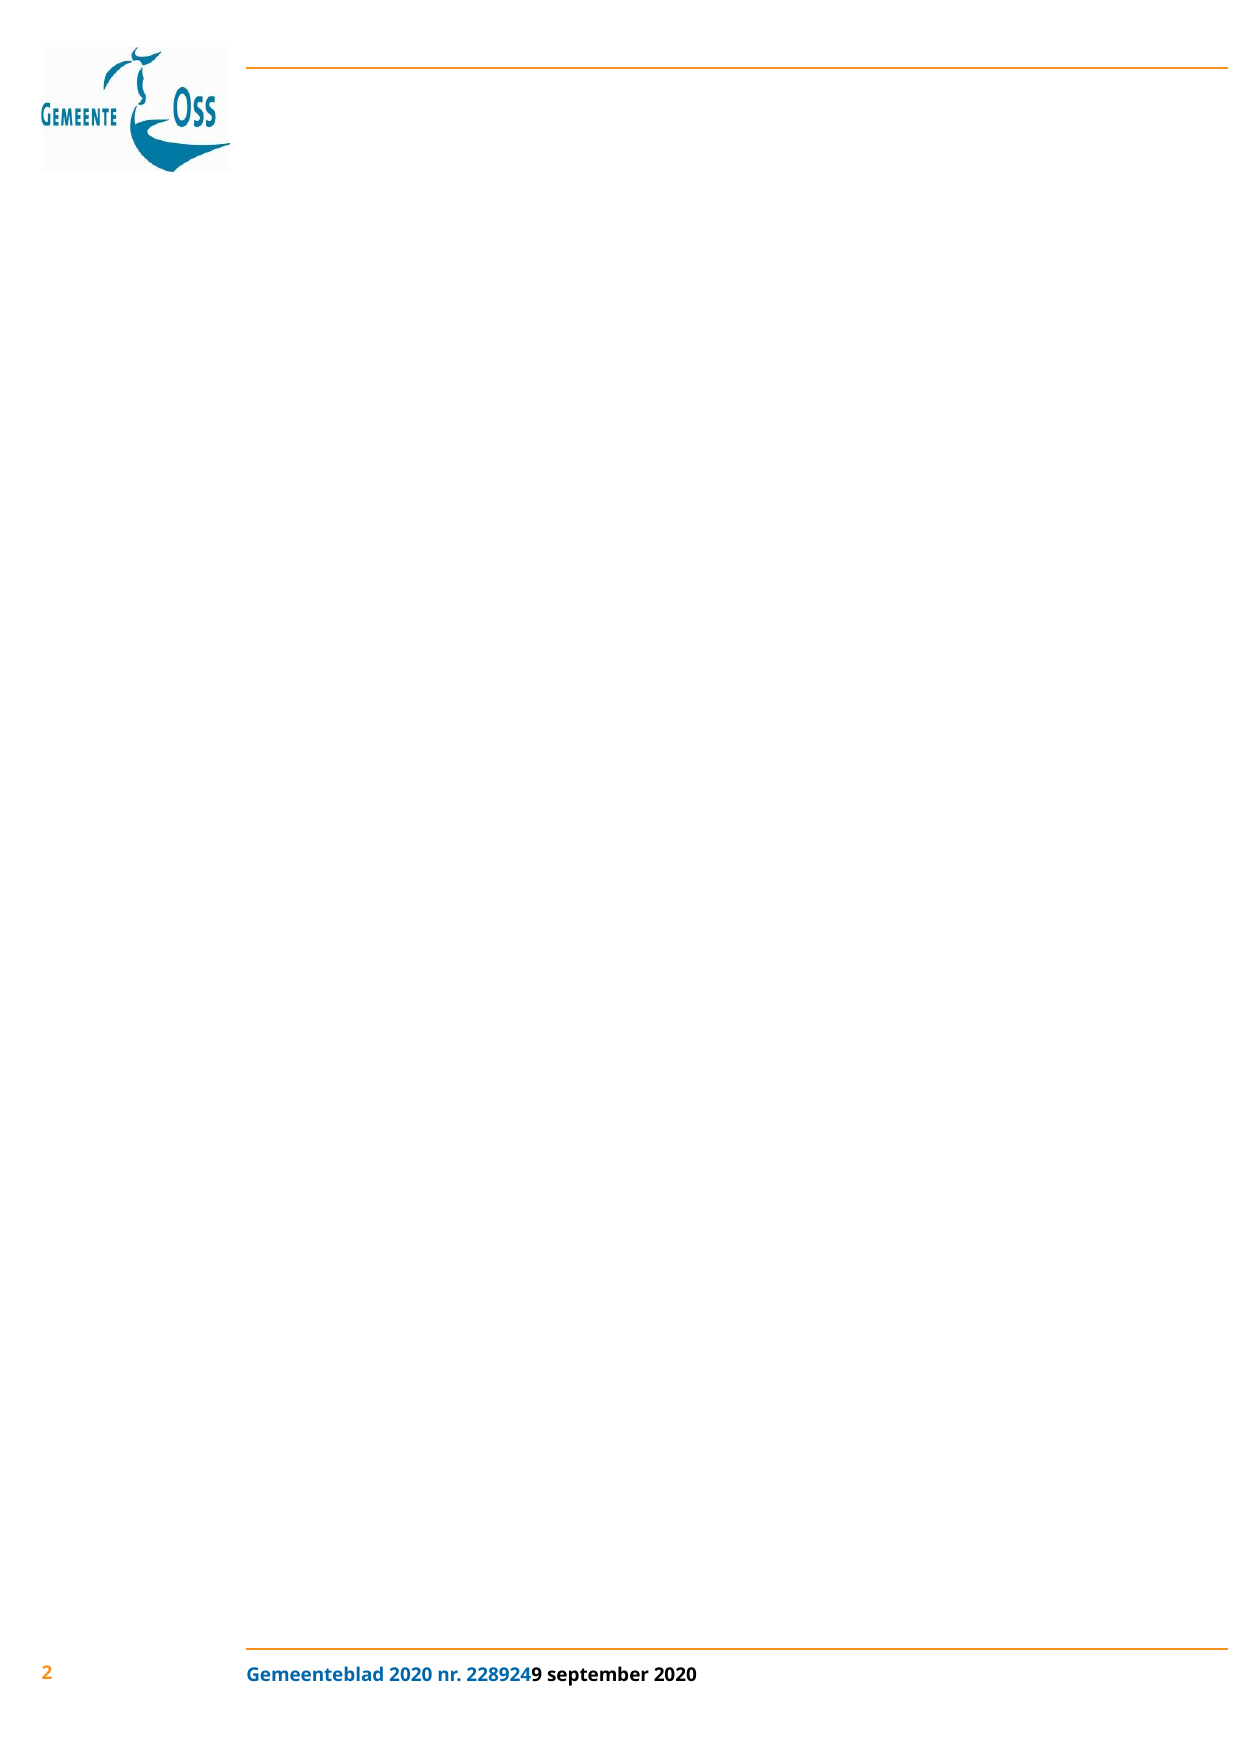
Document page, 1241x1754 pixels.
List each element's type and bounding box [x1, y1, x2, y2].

picture [41, 47, 231, 172]
